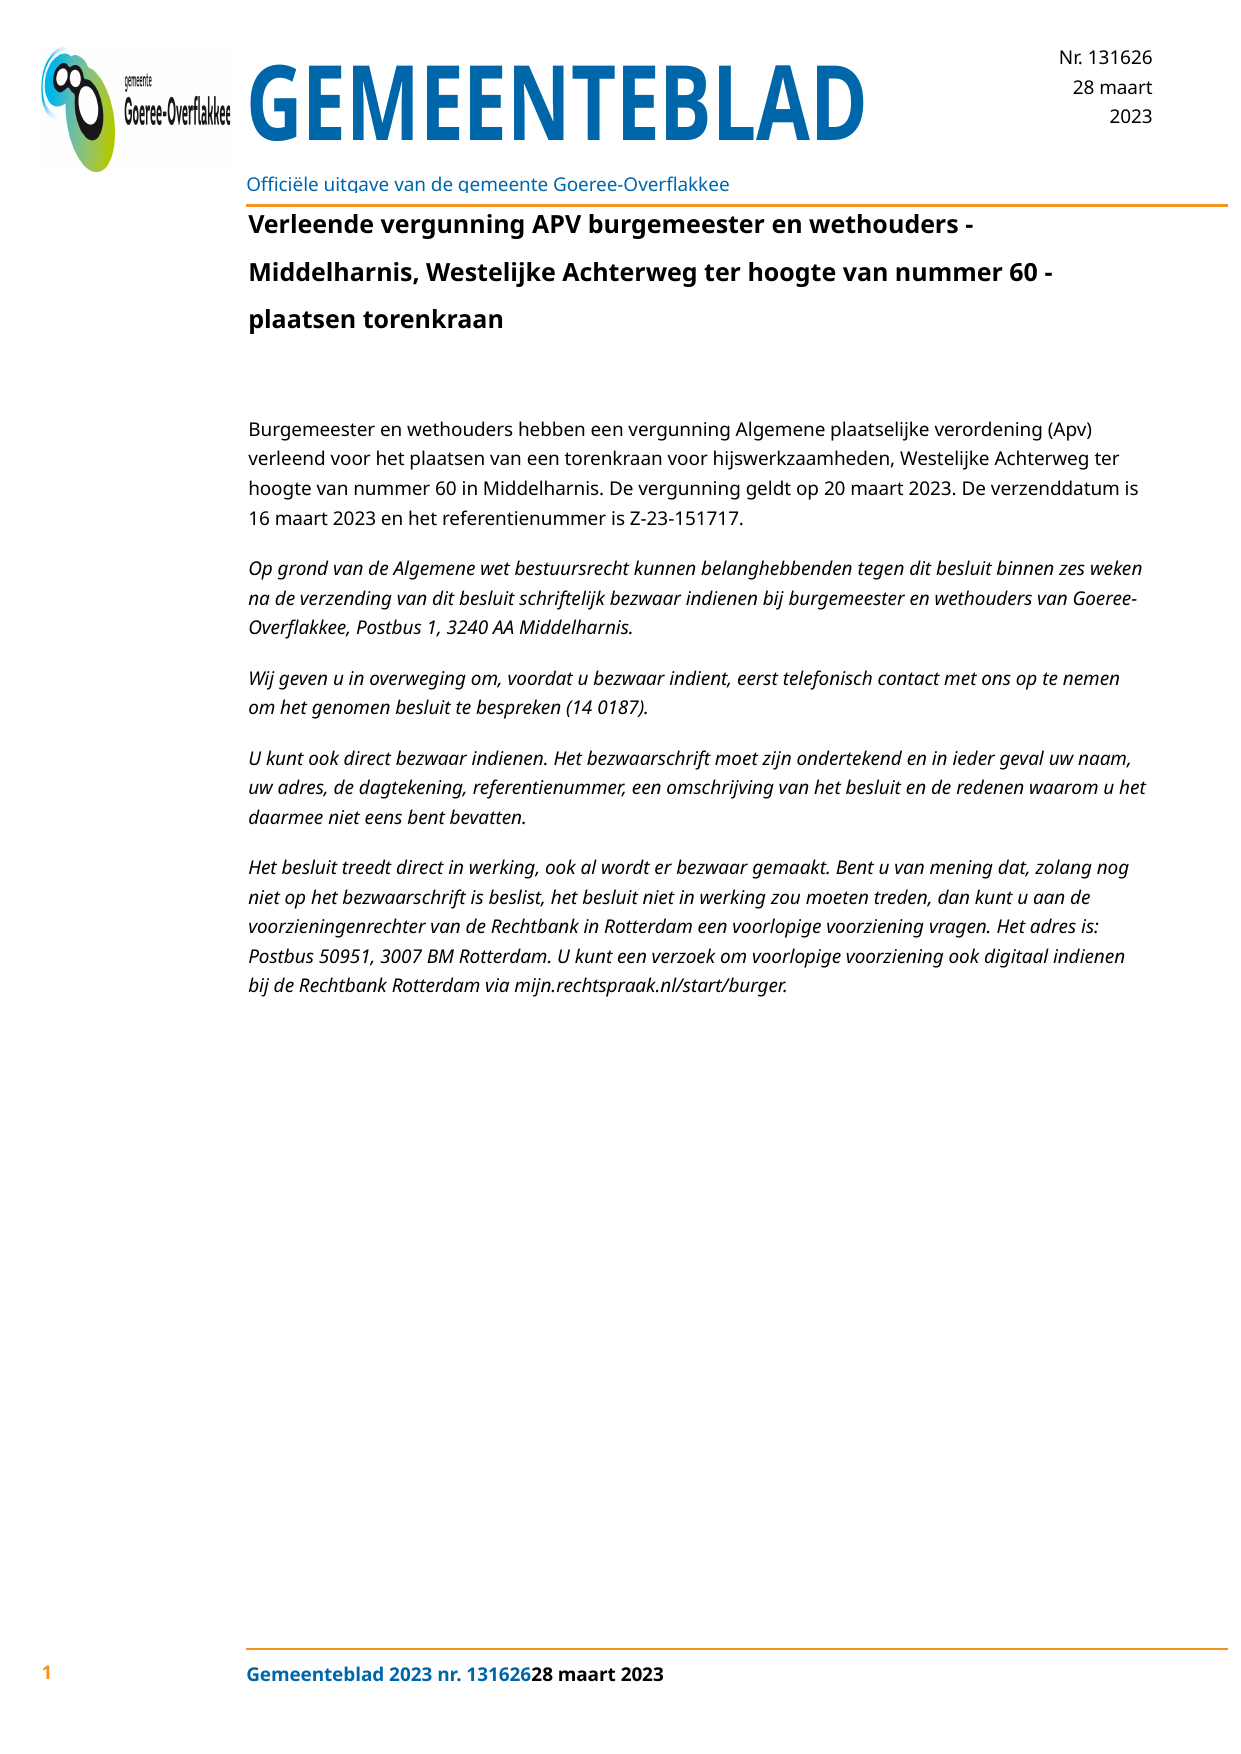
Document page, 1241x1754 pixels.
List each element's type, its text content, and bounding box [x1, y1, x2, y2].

picture [41, 47, 231, 172]
text Verleende vergunning APV burgemeester en wethouders - Middelharnis, Westelijke Achterweg ter hoogte van nummer 60 - plaatsen torenkraan [248, 207, 1152, 336]
text Burgemeester en wethouders hebben een vergunning Algemene plaatselijke verordening (Apv) verleend voor het plaatsen van een torenkraan voor hijswerkzaamheden, Westelijke Achterweg ter hoogte van nummer 60 in Middelharnis. De vergunning geldt op 20 maart 2023. De verzenddatum is 16 maart 2023 en het referentienummer is Z-23-151717. [248, 416, 1152, 530]
text Op grond van de Algemene wet bestuursrecht kunnen belanghebbenden tegen dit besluit binnen zes weken na de verzending van dit besluit schriftelijk bezwaar indienen bij burgemeester en wethouders van Goeree-Overflakkee, Postbus 1, 3240 AA Middelharnis. [248, 555, 1152, 640]
text U kunt ook direct bezwaar indienen. Het bezwaarschrift moet zijn ondertekend en in ieder geval uw naam, uw adres, de dagtekening, referentienummer, een omschrijving van het besluit en de redenen waarom u het daarmee niet eens bent bevatten. [248, 745, 1152, 829]
text Wij geven u in overweging om, voordat u bezwaar indient, eerst telefonisch contact met ons op te nemen om het genomen besluit te bespreken (14 0187). [248, 665, 1152, 720]
text Het besluit treedt direct in werking, ook al wordt er bezwaar gemaakt. Bent u van mening dat, zolang nog niet op het bezwaarschrift is beslist, het besluit niet in werking zou moeten treden, dan kunt u aan de voorzieningenrechter van de Rechtbank in Rotterdam een voorlopige voorziening vragen. Het adres is: Postbus 50951, 3007 BM Rotterdam. U kunt een verzoek om voorlopige voorziening ook digitaal indienen bij de Rechtbank Rotterdam via mijn.rechtspraak.nl/start/burger. [248, 854, 1152, 998]
